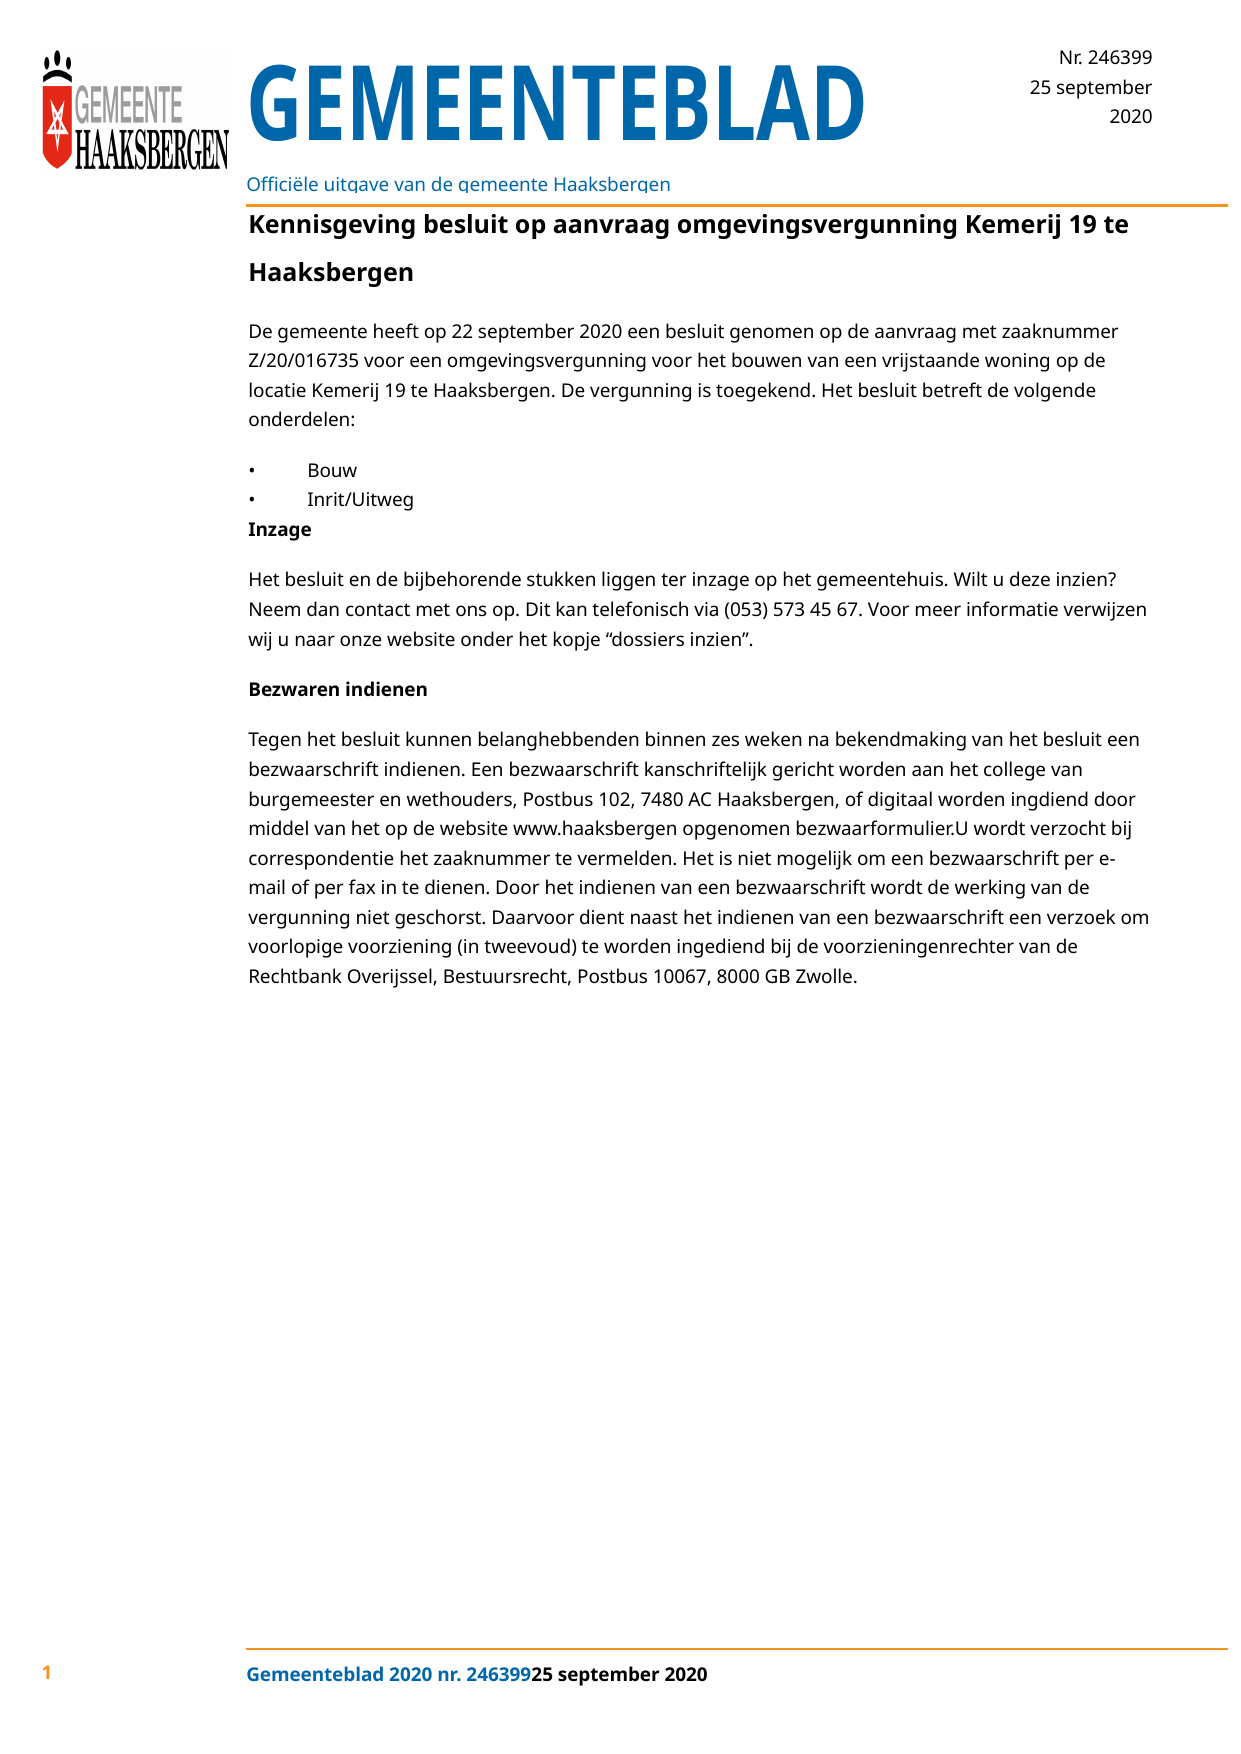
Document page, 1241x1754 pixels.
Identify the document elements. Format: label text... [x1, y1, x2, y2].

list Bouw [248, 457, 1152, 483]
text Bezwaren indienen [248, 676, 1152, 702]
text Inzage [248, 516, 1152, 542]
text Kennisgeving besluit op aanvraag omgevingsvergunning Kemerij 19 te Haaksbergen [248, 207, 1152, 288]
picture [41, 47, 231, 172]
text De gemeente heeft op 22 september 2020 een besluit genomen op de aanvraag met zaaknummer Z/20/016735 voor een omgevingsvergunning voor het bouwen van een vrijstaande woning op de locatie Kemerij 19 te Haaksbergen. De vergunning is toegekend. Het besluit betreft de volgende onderdelen: [248, 318, 1152, 432]
text Het besluit en de bijbehorende stukken liggen ter inzage op het gemeentehuis. Wilt u deze inzien? Neem dan contact met ons op. Dit kan telefonisch via (053) 573 45 67. Voor meer informatie verwijzen wij u naar onze website onder het kopje “dossiers inzien”. [248, 567, 1152, 652]
list Inrit/Uitweg [248, 487, 1152, 512]
text Tegen het besluit kunnen belanghebbenden binnen zes weken na bekendmaking van het besluit een bezwaarschrift indienen. Een bezwaarschrift kanschriftelijk gericht worden aan het college van burgemeester en wethouders, Postbus 102, 7480 AC Haaksbergen, of digitaal worden ingdiend door middel van het op de website www.haaksbergen opgenomen bezwaarformulier.U wordt verzocht bij correspondentie het zaaknummer te vermelden. Het is niet mogelijk om een bezwaarschrift per e-mail of per fax in te dienen. Door het indienen van een bezwaarschrift wordt de werking van de vergunning niet geschorst. Daarvoor dient naast het indienen van een bezwaarschrift een verzoek om voorlopige voorziening (in tweevoud) te worden ingediend bij de voorzieningenrechter van de Rechtbank Overijssel, Bestuursrecht, Postbus 10067, 8000 GB Zwolle. [248, 727, 1152, 989]
